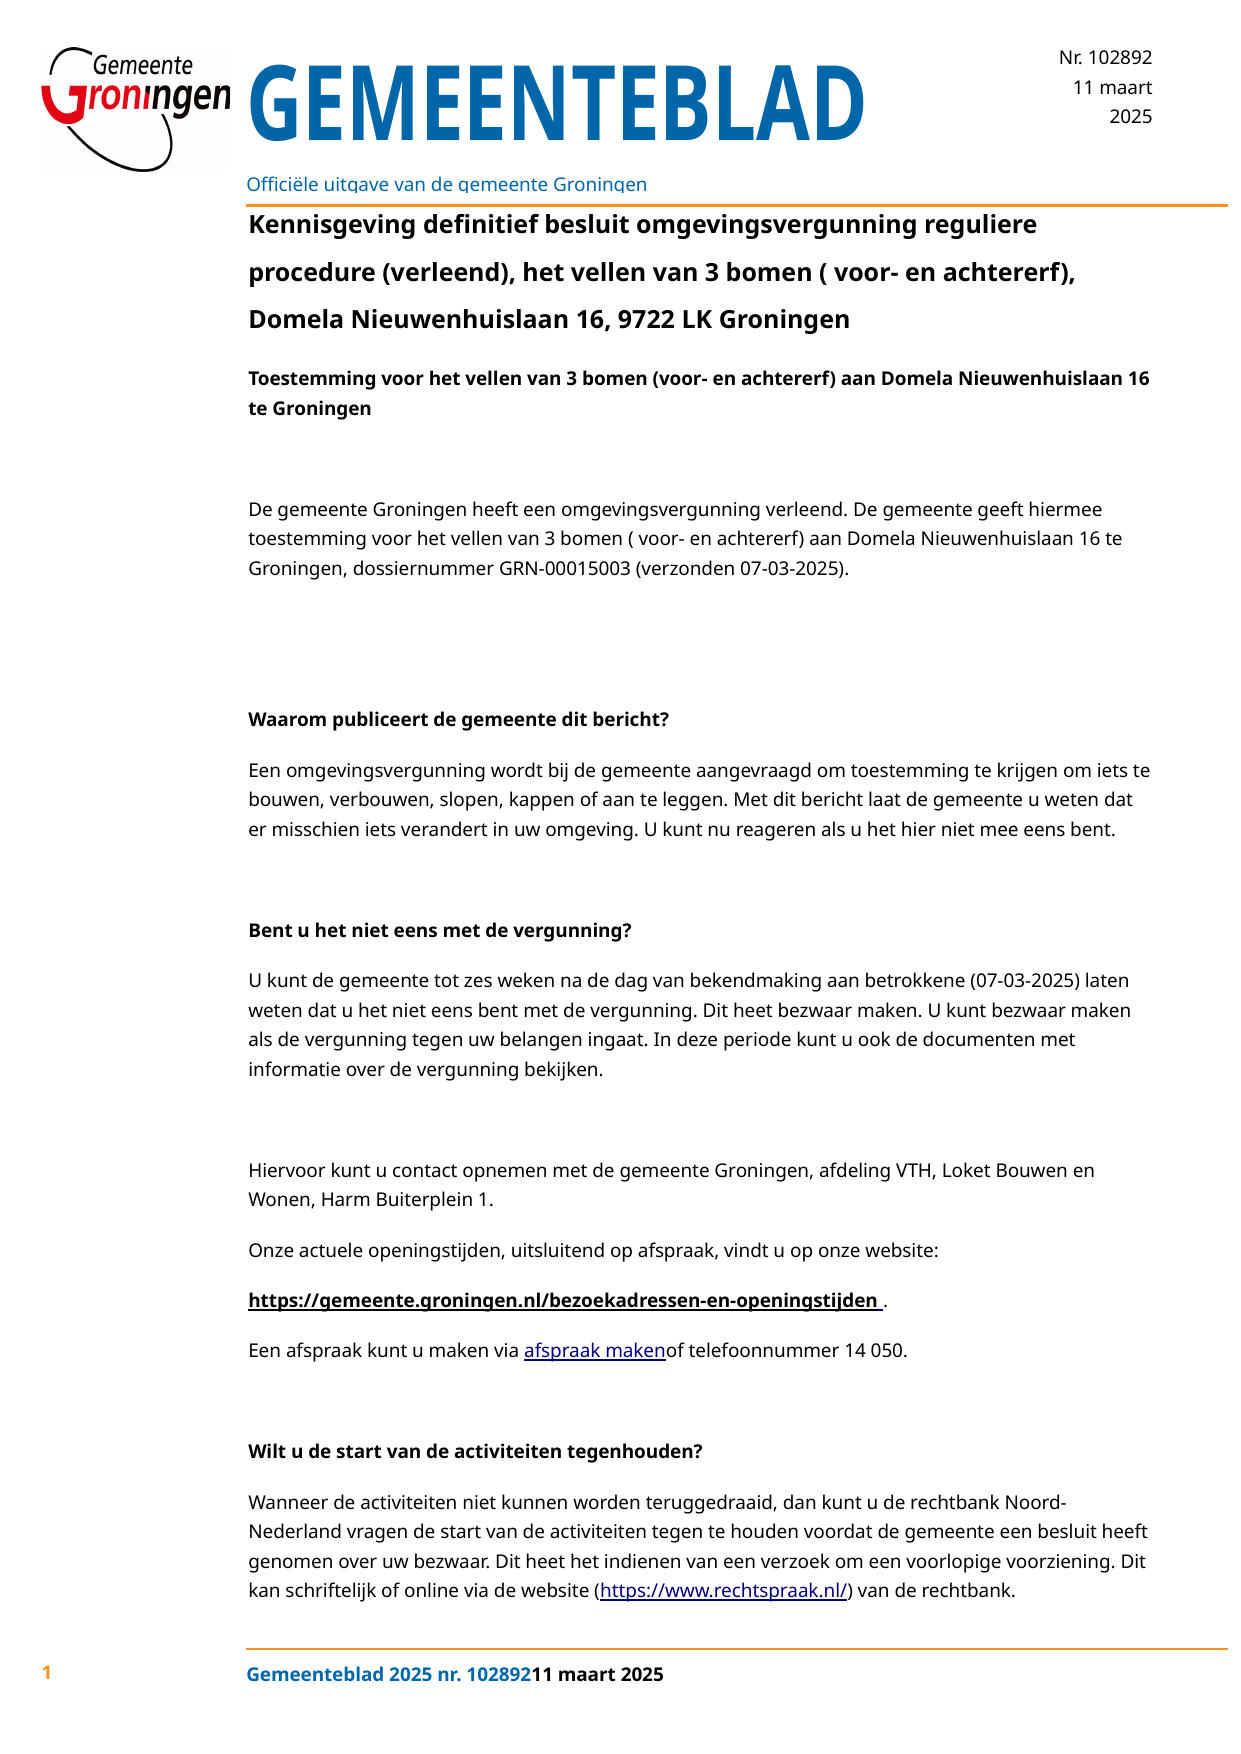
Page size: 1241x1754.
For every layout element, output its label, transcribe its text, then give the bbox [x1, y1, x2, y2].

text Een omgevingsvergunning wordt bij de gemeente aangevraagd om toestemming te krijgen om iets te bouwen, verbouwen, slopen, kappen of aan te leggen. Met dit bericht laat de gemeente u weten dat er misschien iets verandert in uw omgeving. U kunt nu reageren als u het hier niet mee eens bent. [248, 757, 1152, 842]
text Een afspraak kunt u maken via afspraak makenof telefoonnummer 14 050. [248, 1338, 1152, 1363]
text https://gemeente.groningen.nl/bezoekadressen-en-openingstijden . [248, 1287, 1152, 1313]
text Waarom publiceert de gemeente dit bericht? [248, 706, 1152, 732]
text U kunt de gemeente tot zes weken na de dag van bekendmaking aan betrokkene (07-03-2025) laten weten dat u het niet eens bent met de vergunning. Dit heet bezwaar maken. U kunt bezwaar maken als de vergunning tegen uw belangen ingaat. In deze periode kunt u ook de documenten met informatie over de vergunning bekijken. [248, 967, 1152, 1082]
text Bent u het niet eens met de vergunning? [248, 917, 1152, 942]
text Toestemming voor het vellen van 3 bomen (voor- en achtererf) aan Domela Nieuwenhuislaan 16 te Groningen [248, 366, 1152, 421]
text Wanneer de activiteiten niet kunnen worden teruggedraaid, dan kunt u de rechtbank Noord-Nederland vragen de start van de activiteiten tegen te houden voordat de gemeente een besluit heeft genomen over uw bezwaar. Dit heet het indienen van een verzoek om een voorlopige voorziening. Dit kan schriftelijk of online via de website (https://www.rechtspraak.nl/) van de rechtbank. [248, 1489, 1152, 1603]
text De gemeente Groningen heeft een omgevingsvergunning verleend. De gemeente geeft hiermee toestemming voor het vellen van 3 bomen ( voor- en achtererf) aan Domela Nieuwenhuislaan 16 te Groningen, dossiernummer GRN-00015003 (verzonden 07-03-2025). [248, 496, 1152, 581]
picture [41, 47, 231, 172]
text Wilt u de start van de activiteiten tegenhouden? [248, 1438, 1152, 1464]
text Onze actuele openingstijden, uitsluitend op afspraak, vindt u op onze website: [248, 1237, 1152, 1262]
text Kennisgeving definitief besluit omgevingsvergunning reguliere procedure (verleend), het vellen van 3 bomen ( voor- en achtererf), Domela Nieuwenhuislaan 16, 9722 LK Groningen [248, 207, 1152, 336]
text Hiervoor kunt u contact opnemen met de gemeente Groningen, afdeling VTH, Loket Bouwen en Wonen, Harm Buiterplein 1. [248, 1157, 1152, 1212]
